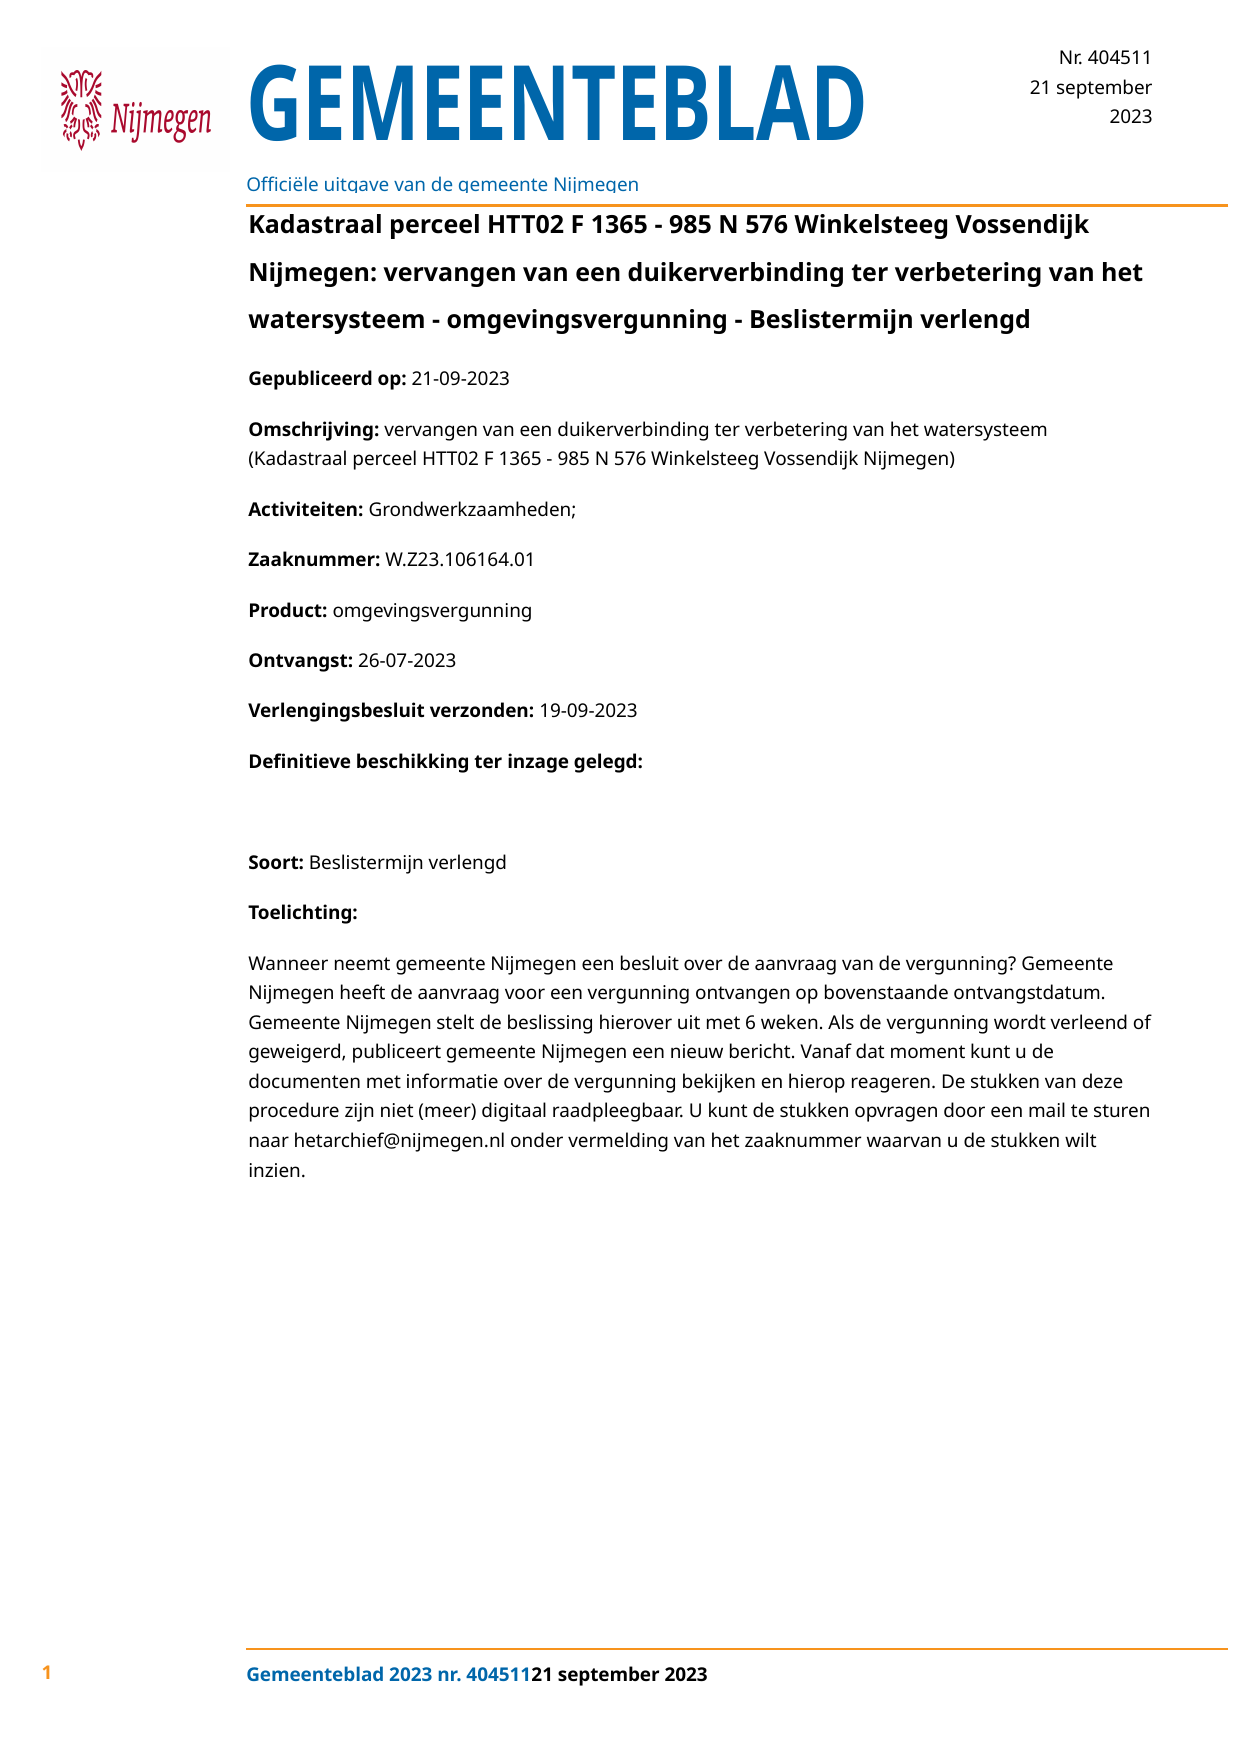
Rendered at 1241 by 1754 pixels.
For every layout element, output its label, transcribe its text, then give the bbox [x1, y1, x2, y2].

text Product: omgevingsvergunning [248, 597, 1152, 622]
text Ontvangst: 26-07-2023 [248, 647, 1152, 673]
text Verlengingsbesluit verzonden: 19-09-2023 [248, 698, 1152, 723]
text Wanneer neemt gemeente Nijmegen een besluit over de aanvraag van de vergunning? Gemeente Nijmegen heeft de aanvraag voor een vergunning ontvangen op bovenstaande ontvangstdatum. Gemeente Nijmegen stelt de beslissing hierover uit met 6 weken. Als de vergunning wordt verleend of geweigerd, publiceert gemeente Nijmegen een nieuw bericht. Vanaf dat moment kunt u de documenten met informatie over de vergunning bekijken en hierop reageren. De stukken van deze procedure zijn niet (meer) digitaal raadpleegbaar. U kunt de stukken opvragen door een mail te sturen naar hetarchief@nijmegen.nl onder vermelding van het zaaknummer waarvan u de stukken wilt inzien. [248, 950, 1152, 1182]
text Soort: Beslistermijn verlengd [248, 849, 1152, 874]
text Activiteiten: Grondwerkzaamheden; [248, 496, 1152, 522]
text Toelichting: [248, 899, 1152, 925]
picture [41, 47, 231, 172]
text Zaaknummer: W.Z23.106164.01 [248, 546, 1152, 572]
text Kadastraal perceel HTT02 F 1365 - 985 N 576 Winkelsteeg Vossendijk Nijmegen: vervangen van een duikerverbinding ter verbetering van het watersysteem - omgevingsvergunning - Beslistermijn verlengd [248, 207, 1152, 336]
text Omschrijving: vervangen van een duikerverbinding ter verbetering van het watersysteem (Kadastraal perceel HTT02 F 1365 - 985 N 576 Winkelsteeg Vossendijk Nijmegen) [248, 416, 1152, 471]
text Gepubliceerd op: 21-09-2023 [248, 366, 1152, 391]
text Definitieve beschikking ter inzage gelegd: [248, 748, 1152, 774]
